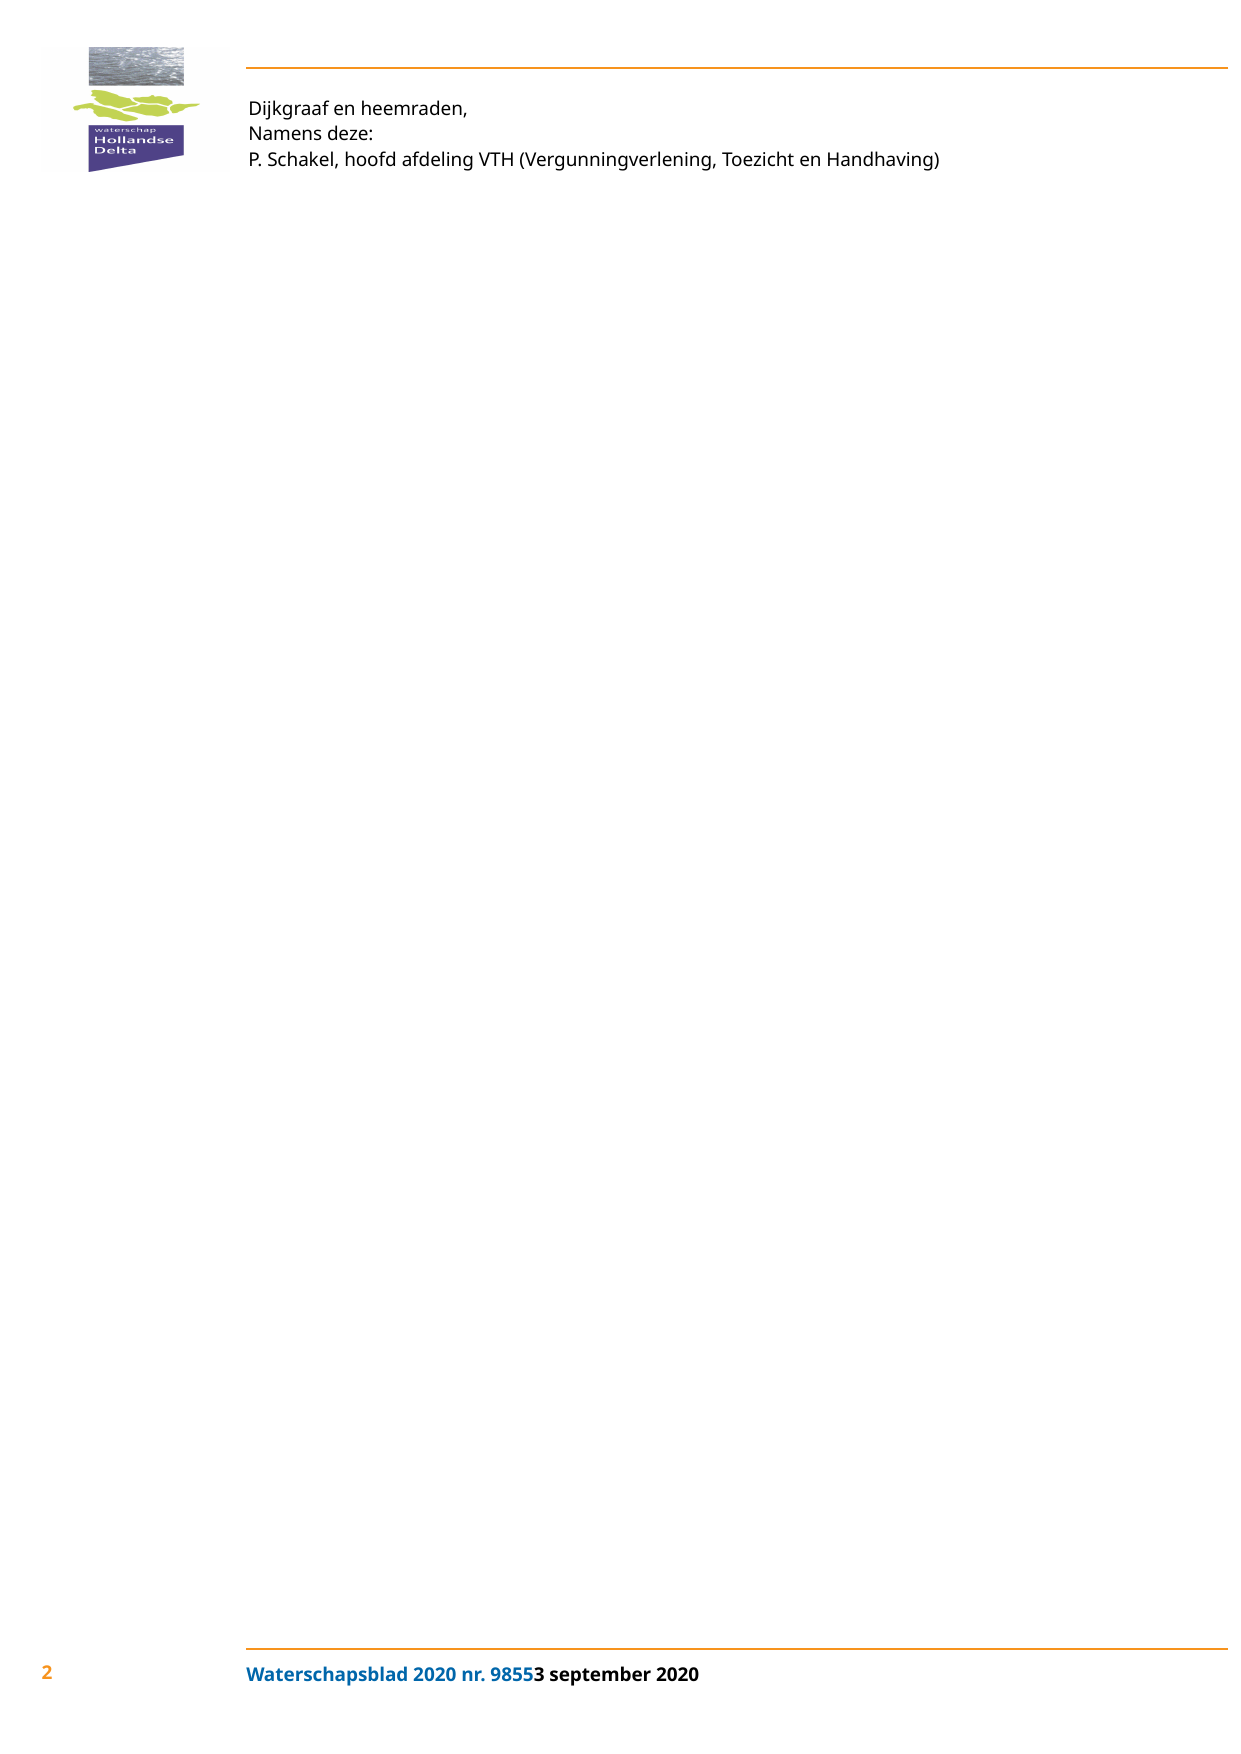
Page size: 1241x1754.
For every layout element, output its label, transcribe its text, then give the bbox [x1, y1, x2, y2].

text Namens deze: [248, 121, 1152, 146]
text P. Schakel, hoofd afdeling VTH (Vergunningverlening, Toezicht en Handhaving) [248, 146, 1152, 172]
picture [41, 47, 231, 172]
text Dijkgraaf en heemraden, [248, 95, 1152, 121]
